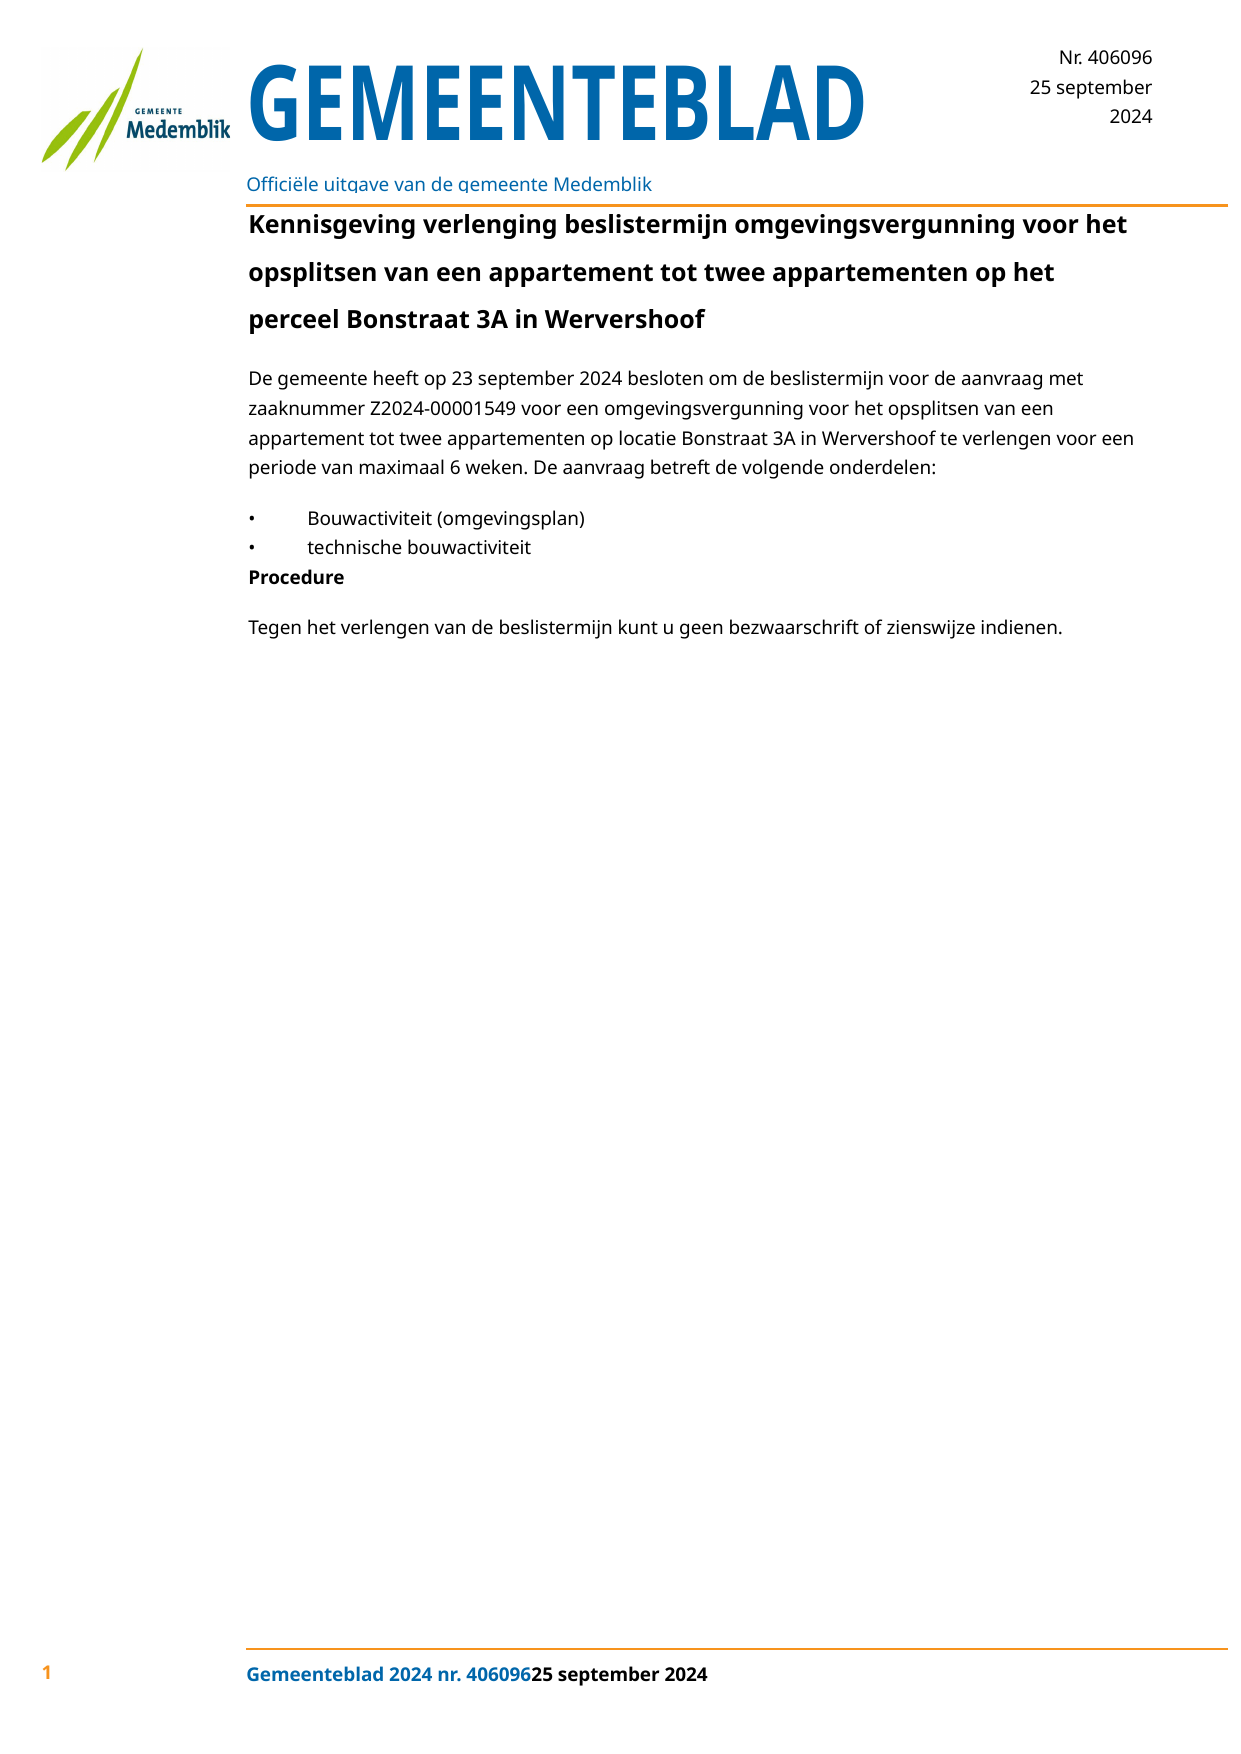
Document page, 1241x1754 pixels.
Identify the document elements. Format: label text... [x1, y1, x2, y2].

text Kennisgeving verlenging beslistermijn omgevingsvergunning voor het opsplitsen van een appartement tot twee appartementen op het perceel Bonstraat 3A in Wervershoof [248, 207, 1152, 336]
list Bouwactiviteit (omgevingsplan) [248, 505, 1152, 530]
text Tegen het verlengen van de beslistermijn kunt u geen bezwaarschrift of zienswijze indienen. [248, 614, 1152, 640]
text Procedure [248, 564, 1152, 589]
list technische bouwactiviteit [248, 534, 1152, 560]
text De gemeente heeft op 23 september 2024 besloten om de beslistermijn voor de aanvraag met zaaknummer Z2024-00001549 voor een omgevingsvergunning voor het opsplitsen van een appartement tot twee appartementen op locatie Bonstraat 3A in Wervershoof te verlengen voor een periode van maximaal 6 weken. De aanvraag betreft de volgende onderdelen: [248, 366, 1152, 480]
picture [41, 47, 231, 172]
